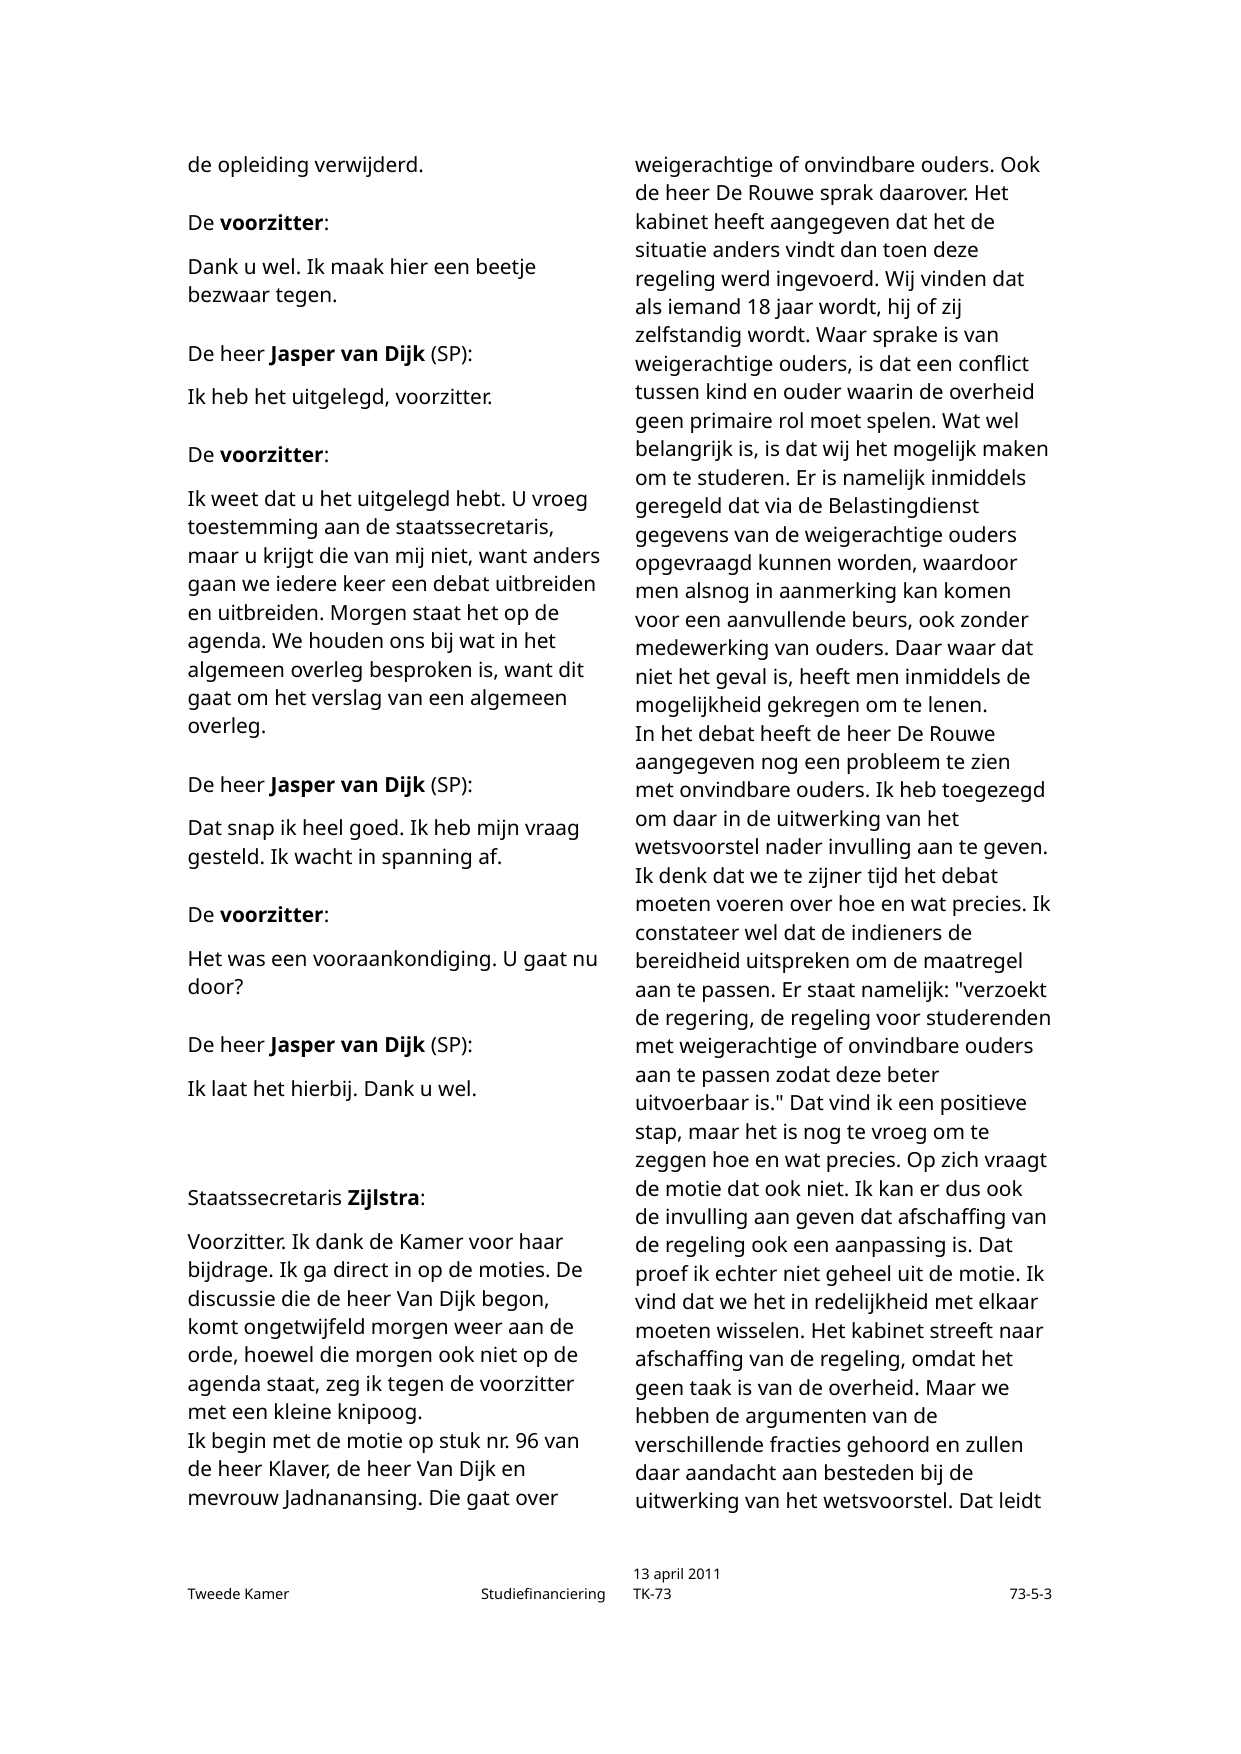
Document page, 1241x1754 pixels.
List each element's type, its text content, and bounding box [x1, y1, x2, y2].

text Het was een vooraankondiging. U gaat nu door? [187, 944, 605, 1001]
text weigerachtige of onvindbare ouders. Ook de heer De Rouwe sprak daarover. Het kabinet heeft aangegeven dat het de situatie anders vindt dan toen deze regeling werd ingevoerd. Wij vinden dat als iemand 18 jaar wordt, hij of zij zelfstandig wordt. Waar sprake is van weigerachtige ouders, is dat een conflict tussen kind en ouder waarin de overheid geen primaire rol moet spelen. Wat wel belangrijk is, is dat wij het mogelijk maken om te studeren. Er is namelijk inmiddels geregeld dat via de Belastingdienst gegevens van de weigerachtige ouders opgevraagd kunnen worden, waardoor men alsnog in aanmerking kan komen voor een aanvullende beurs, ook zonder medewerking van ouders. Daar waar dat niet het geval is, heeft men inmiddels de mogelijkheid gekregen om te lenen. [635, 150, 1053, 719]
text In het debat heeft de heer De Rouwe aangegeven nog een probleem te zien met onvindbare ouders. Ik heb toegezegd om daar in de uitwerking van het wetsvoorstel nader invulling aan te geven. Ik denk dat we te zijner tijd het debat moeten voeren over hoe en wat precies. Ik constateer wel dat de indieners de bereidheid uitspreken om de maatregel aan te passen. Er staat namelijk: "verzoekt de regering, de regeling voor studerenden met weigerachtige of onvindbare ouders aan te passen zodat deze beter uitvoerbaar is." Dat vind ik een positieve stap, maar het is nog te vroeg om te zeggen hoe en wat precies. Op zich vraagt de motie dat ook niet. Ik kan er dus ook de invulling aan geven dat afschaffing van de regeling ook een aanpassing is. Dat proef ik echter niet geheel uit de motie. Ik vind dat we het in redelijkheid met elkaar moeten wisselen. Het kabinet streeft naar afschaffing van de regeling, omdat het geen taak is van de overheid. Maar we hebben de argumenten van de verschillende fracties gehoord en zullen daar aandacht aan besteden bij de uitwerking van het wetsvoorstel. Dat leidt [635, 719, 1053, 1515]
text Ik weet dat u het uitgelegd hebt. U vroeg toestemming aan de staatssecretaris, maar u krijgt die van mij niet, want anders gaan we iedere keer een debat uitbreiden en uitbreiden. Morgen staat het op de agenda. We houden ons bij wat in het algemeen overleg besproken is, want dit gaat om het verslag van een algemeen overleg. [187, 484, 605, 740]
text Dank u wel. Ik maak hier een beetje bezwaar tegen. [187, 252, 605, 309]
text De heer Jasper van Dijk (SP): [187, 1031, 605, 1059]
text De voorzitter: [187, 208, 605, 237]
text Dat snap ik heel goed. Ik heb mijn vraag gesteld. Ik wacht in spanning af. [187, 813, 605, 870]
text Ik laat het hierbij. Dank u wel. [187, 1074, 605, 1102]
text De heer Jasper van Dijk (SP): [187, 770, 605, 798]
text De voorzitter: [187, 441, 605, 469]
text De heer Jasper van Dijk (SP): [187, 339, 605, 367]
text Ik heb het uitgelegd, voorzitter. [187, 382, 605, 411]
text de opleiding verwijderd. [187, 150, 605, 178]
text Staatssecretaris Zijlstra: [187, 1183, 605, 1212]
text De voorzitter: [187, 900, 605, 929]
text Ik begin met de motie op stuk nr. 96 van de heer Klaver, de heer Van Dijk en mevrouw Jadnanansing. Die gaat over [187, 1426, 605, 1511]
text  [187, 1132, 605, 1161]
text Voorzitter. Ik dank de Kamer voor haar bijdrage. Ik ga direct in op de moties. De discussie die de heer Van Dijk begon, komt ongetwijfeld morgen weer aan de orde, hoewel die morgen ook niet op de agenda staat, zeg ik tegen de voorzitter met een kleine knipoog. [187, 1227, 605, 1426]
